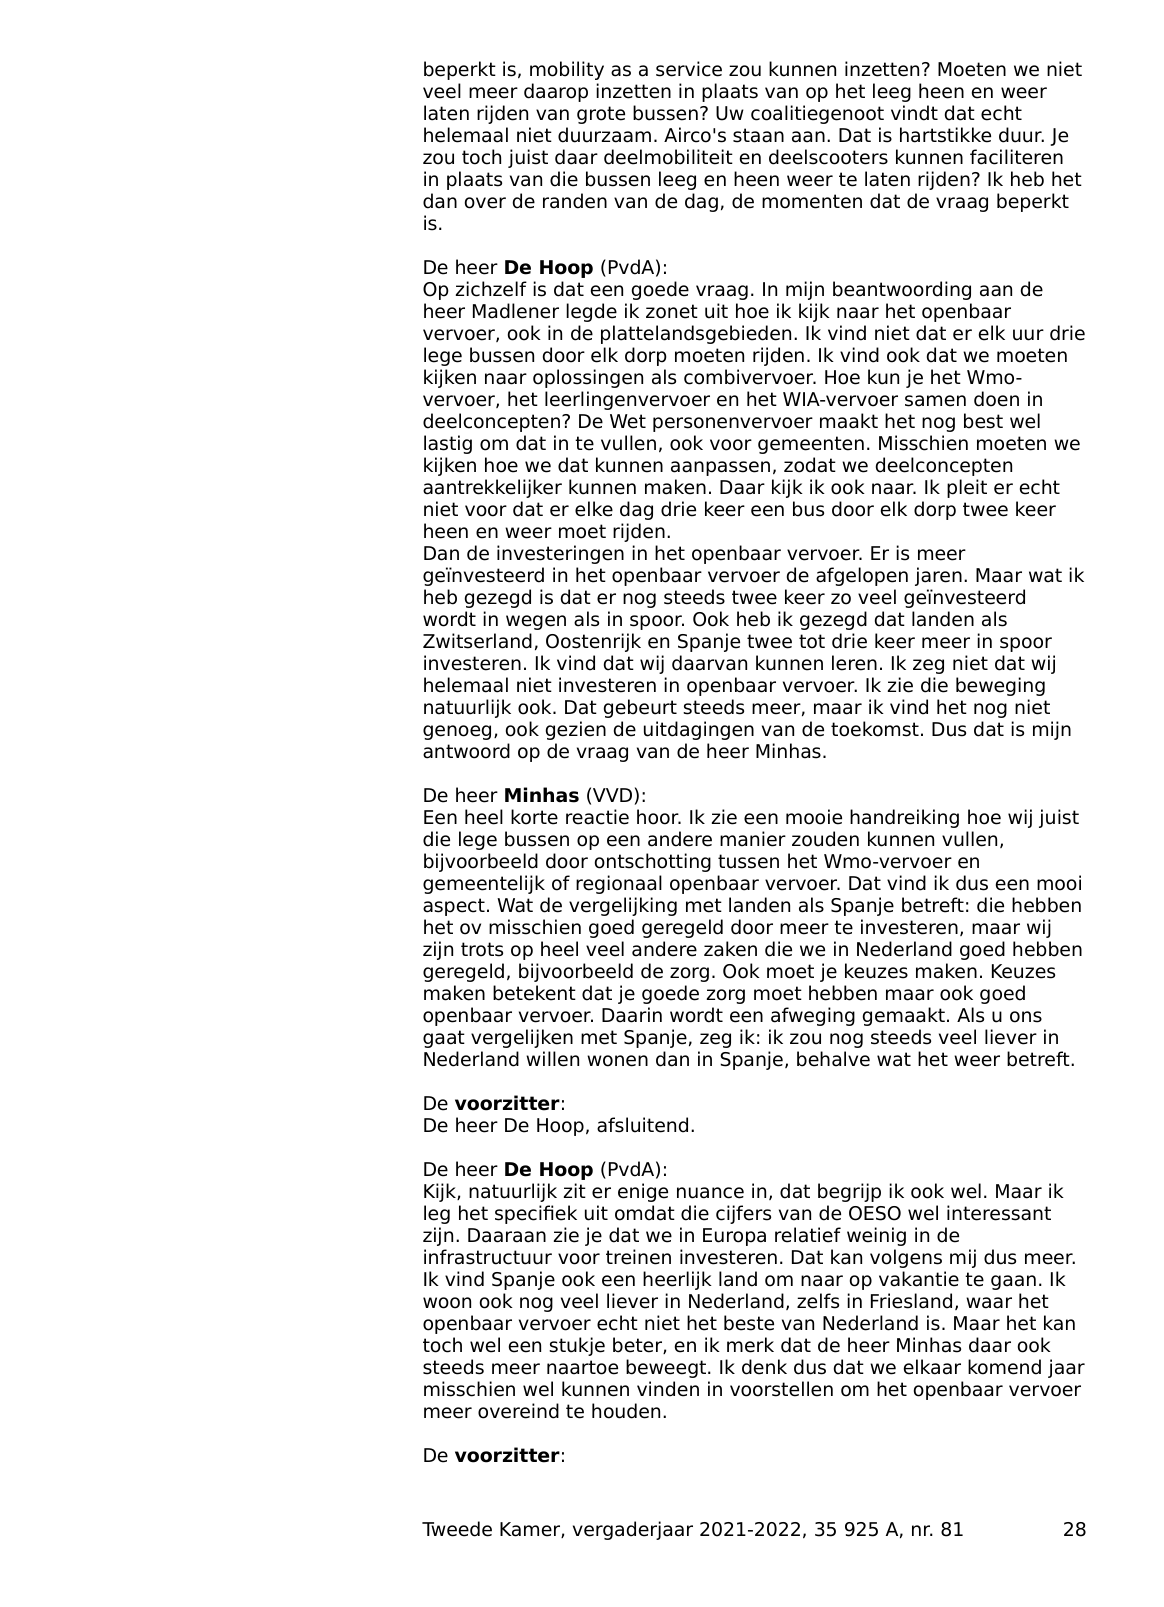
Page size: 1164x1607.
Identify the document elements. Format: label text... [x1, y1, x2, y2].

text Dan de investeringen in het openbaar vervoer. Er is meer geïnvesteerd in het openbaar vervoer de afgelopen jaren. Maar wat ik heb gezegd is dat er nog steeds twee keer zo veel geïnvesteerd wordt in wegen als in spoor. Ook heb ik gezegd dat landen als Zwitserland, Oostenrijk en Spanje twee tot drie keer meer in spoor investeren. Ik vind dat wij daarvan kunnen leren. Ik zeg niet dat wij helemaal niet investeren in openbaar vervoer. Ik zie die beweging natuurlijk ook. Dat gebeurt steeds meer, maar ik vind het nog niet genoeg, ook gezien de uitdagingen van de toekomst. Dus dat is mijn antwoord op de vraag van de heer Minhas. [422, 543, 1087, 763]
text Een heel korte reactie hoor. Ik zie een mooie handreiking hoe wij juist die lege bussen op een andere manier zouden kunnen vullen, bijvoorbeeld door ontschotting tussen het Wmo-vervoer en gemeentelijk of regionaal openbaar vervoer. Dat vind ik dus een mooi aspect. Wat de vergelijking met landen als Spanje betreft: die hebben het ov misschien goed geregeld door meer te investeren, maar wij zijn trots op heel veel andere zaken die we in Nederland goed hebben geregeld, bijvoorbeeld de zorg. Ook moet je keuzes maken. Keuzes maken betekent dat je goede zorg moet hebben maar ook goed openbaar vervoer. Daarin wordt een afweging gemaakt. Als u ons gaat vergelijken met Spanje, zeg ik: ik zou nog steeds veel liever in Nederland willen wonen dan in Spanje, behalve wat het weer betreft. [422, 807, 1087, 1071]
text beperkt is, mobility as a service zou kunnen inzetten? Moeten we niet veel meer daarop inzetten in plaats van op het leeg heen en weer laten rijden van grote bussen? Uw coalitiegenoot vindt dat echt helemaal niet duurzaam. Airco's staan aan. Dat is hartstikke duur. Je zou toch juist daar deelmobiliteit en deelscooters kunnen faciliteren in plaats van die bussen leeg en heen weer te laten rijden? Ik heb het dan over de randen van de dag, de momenten dat de vraag beperkt is. [422, 59, 1087, 235]
text Op zichzelf is dat een goede vraag. In mijn beantwoording aan de heer Madlener legde ik zonet uit hoe ik kijk naar het openbaar vervoer, ook in de plattelandsgebieden. Ik vind niet dat er elk uur drie lege bussen door elk dorp moeten rijden. Ik vind ook dat we moeten kijken naar oplossingen als combivervoer. Hoe kun je het Wmo-vervoer, het leerlingenvervoer en het WIA-vervoer samen doen in deelconcepten? De Wet personenvervoer maakt het nog best wel lastig om dat in te vullen, ook voor gemeenten. Misschien moeten we kijken hoe we dat kunnen aanpassen, zodat we deelconcepten aantrekkelijker kunnen maken. Daar kijk ik ook naar. Ik pleit er echt niet voor dat er elke dag drie keer een bus door elk dorp twee keer heen en weer moet rijden. [422, 279, 1087, 543]
text De heer Minhas (VVD): [422, 785, 1087, 807]
text De heer De Hoop (PvdA): [422, 1159, 1087, 1181]
text De heer De Hoop (PvdA): [422, 257, 1087, 279]
text De voorzitter: [422, 1093, 1087, 1115]
text De voorzitter: [422, 1445, 1087, 1467]
text De heer De Hoop, afsluitend. [422, 1115, 1087, 1137]
text Kijk, natuurlijk zit er enige nuance in, dat begrijp ik ook wel. Maar ik leg het specifiek uit omdat die cijfers van de OESO wel interessant zijn. Daaraan zie je dat we in Europa relatief weinig in de infrastructuur voor treinen investeren. Dat kan volgens mij dus meer. Ik vind Spanje ook een heerlijk land om naar op vakantie te gaan. Ik woon ook nog veel liever in Nederland, zelfs in Friesland, waar het openbaar vervoer echt niet het beste van Nederland is. Maar het kan toch wel een stukje beter, en ik merk dat de heer Minhas daar ook steeds meer naartoe beweegt. Ik denk dus dat we elkaar komend jaar misschien wel kunnen vinden in voorstellen om het openbaar vervoer meer overeind te houden. [422, 1181, 1087, 1423]
